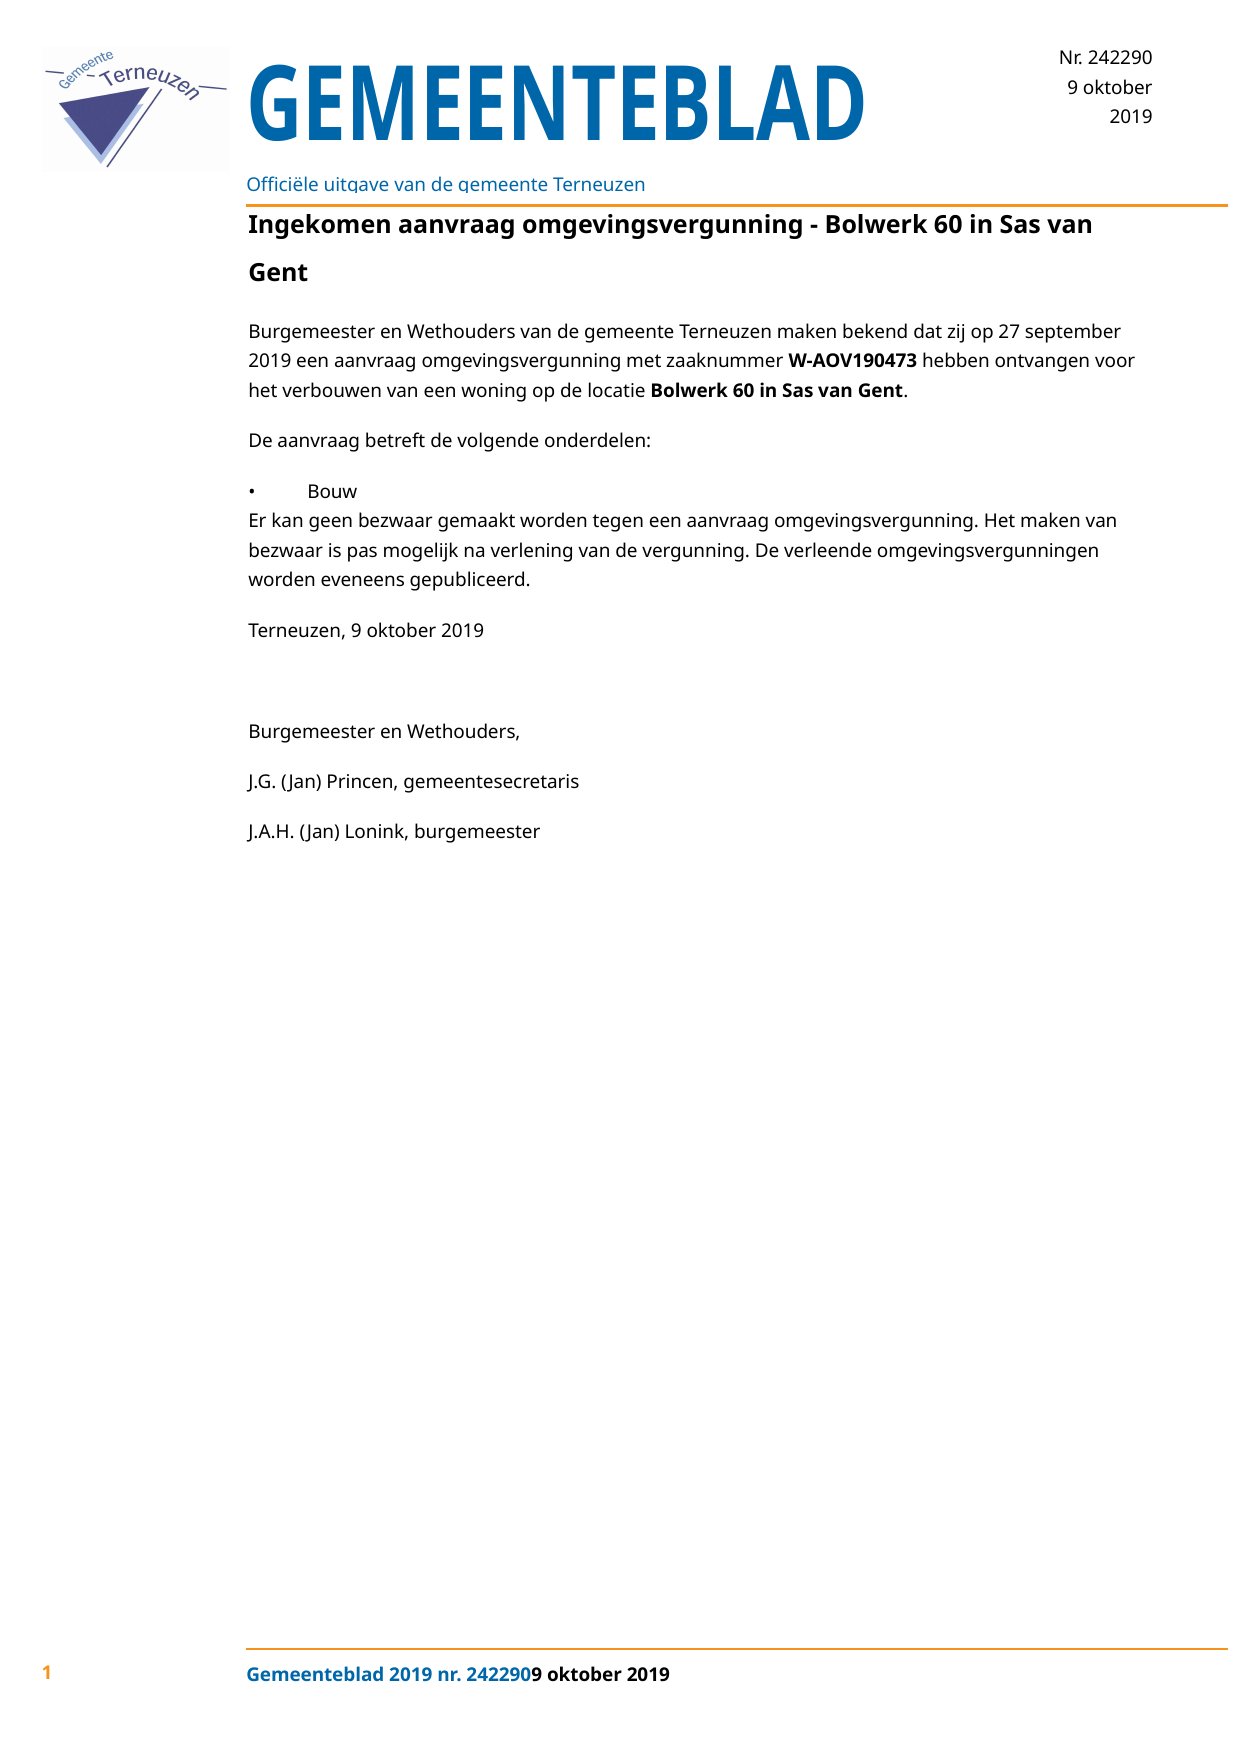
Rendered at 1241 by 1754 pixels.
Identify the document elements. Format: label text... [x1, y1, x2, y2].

text Terneuzen, 9 oktober 2019 [248, 617, 1152, 643]
text Ingekomen aanvraag omgevingsvergunning - Bolwerk 60 in Sas van Gent [248, 207, 1152, 288]
text Burgemeester en Wethouders van de gemeente Terneuzen maken bekend dat zij op 27 september 2019 een aanvraag omgevingsvergunning met zaaknummer W-AOV190473 hebben ontvangen voor het verbouwen van een woning op de locatie Bolwerk 60 in Sas van Gent. [248, 318, 1152, 403]
text J.G. (Jan) Princen, gemeentesecretaris [248, 768, 1152, 794]
text Er kan geen bezwaar gemaakt worden tegen een aanvraag omgevingsvergunning. Het maken van bezwaar is pas mogelijk na verlening van de vergunning. De verleende omgevingsvergunningen worden eveneens gepubliceerd. [248, 507, 1152, 592]
list Bouw [248, 478, 1152, 504]
text De aanvraag betreft de volgende onderdelen: [248, 427, 1152, 453]
text Burgemeester en Wethouders, [248, 718, 1152, 744]
text J.A.H. (Jan) Lonink, burgemeester [248, 819, 1152, 844]
picture [41, 47, 231, 172]
